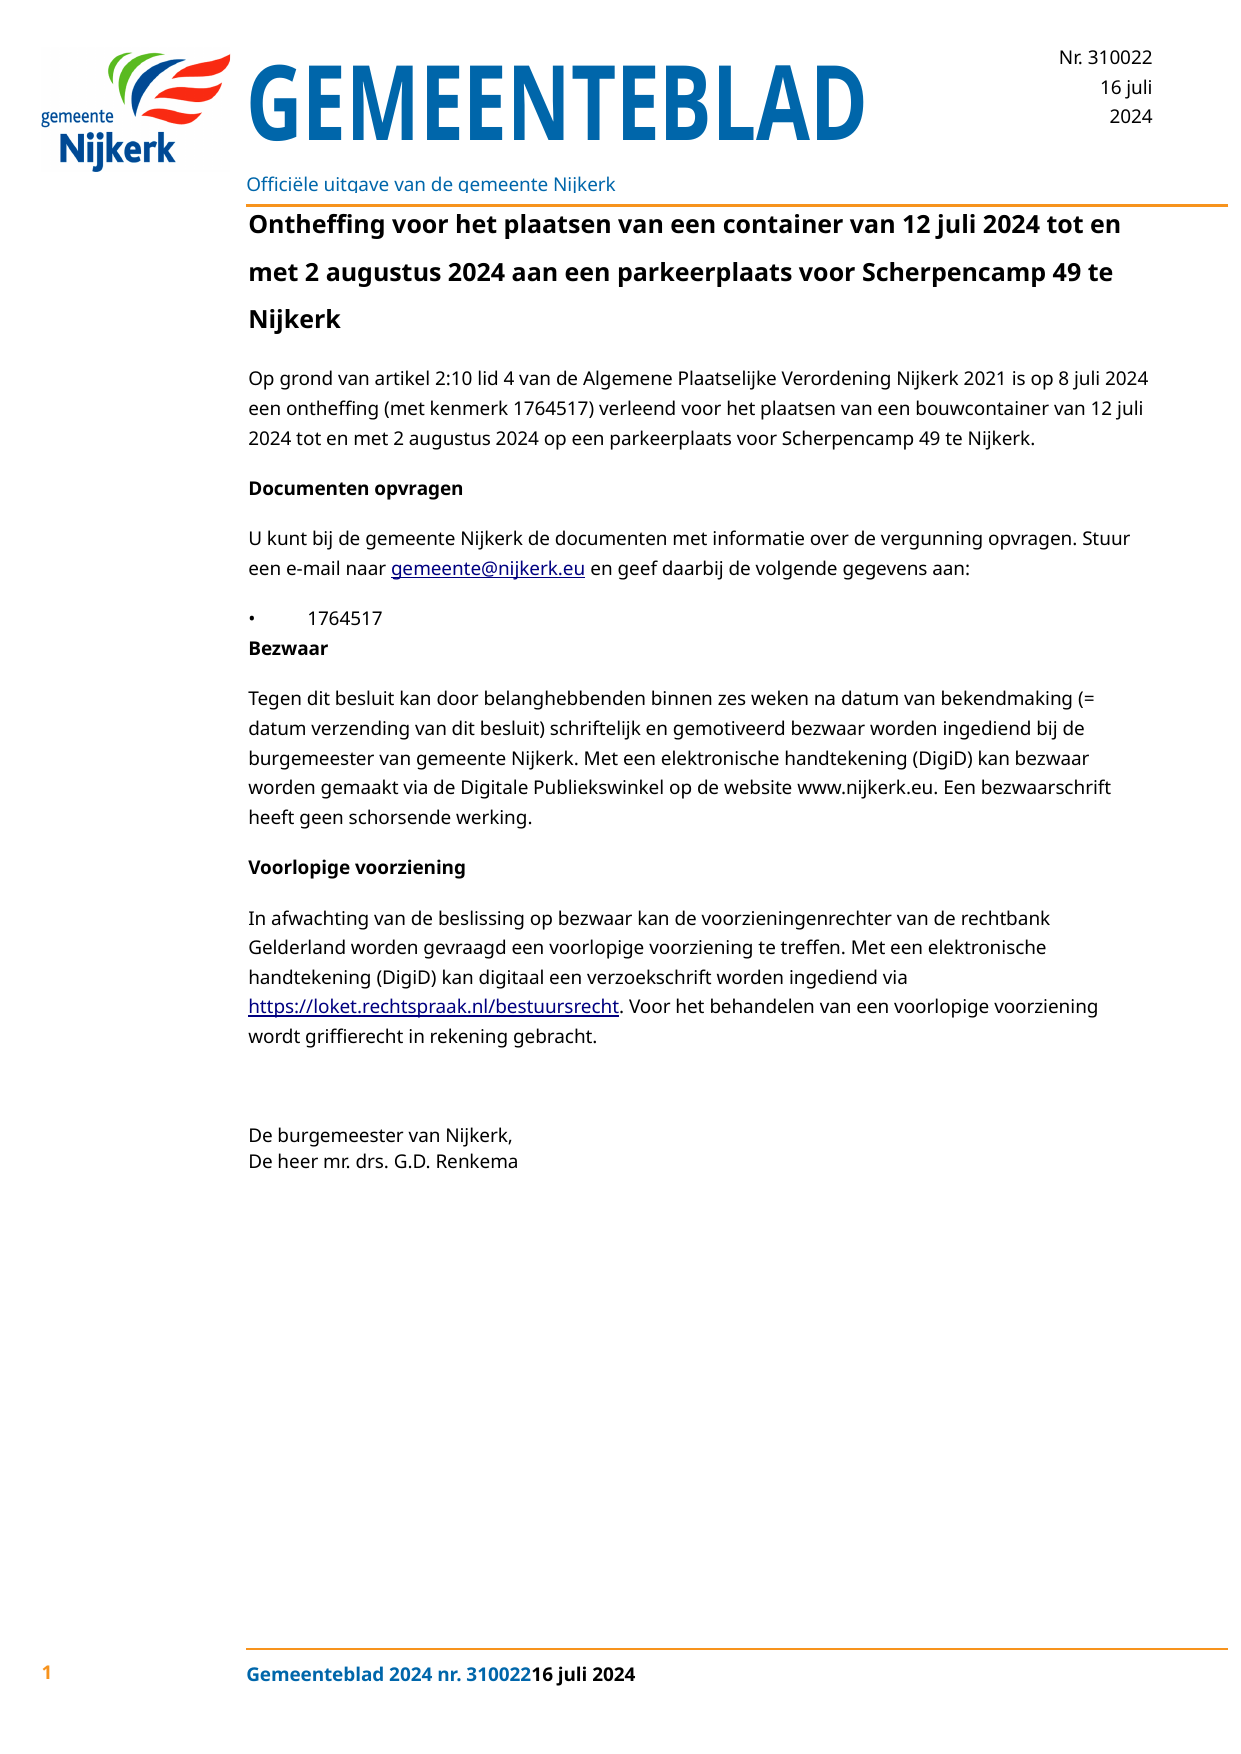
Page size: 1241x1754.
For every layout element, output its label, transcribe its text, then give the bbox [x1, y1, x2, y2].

picture [41, 47, 231, 172]
text Documenten opvragen [248, 475, 1152, 501]
text U kunt bij de gemeente Nijkerk de documenten met informatie over de vergunning opvragen. Stuur een e-mail naar gemeente@nijkerk.eu en geef daarbij de volgende gegevens aan: [248, 526, 1152, 581]
text In afwachting van de beslissing op bezwaar kan de voorzieningenrechter van de rechtbank Gelderland worden gevraagd een voorlopige voorziening te treffen. Met een elektronische handtekening (DigiD) kan digitaal een verzoekschrift worden ingediend via https://loket.rechtspraak.nl/bestuursrecht. Voor het behandelen van een voorlopige voorziening wordt griffierecht in rekening gebracht. [248, 905, 1152, 1049]
text Ontheffing voor het plaatsen van een container van 12 juli 2024 tot en met 2 augustus 2024 aan een parkeerplaats voor Scherpencamp 49 te Nijkerk [248, 207, 1152, 336]
text Voorlopige voorziening [248, 854, 1152, 880]
text De burgemeester van Nijkerk, [248, 1122, 1152, 1148]
text Op grond van artikel 2:10 lid 4 van de Algemene Plaatselijke Verordening Nijkerk 2021 is op 8 juli 2024 een ontheffing (met kenmerk 1764517) verleend voor het plaatsen van een bouwcontainer van 12 juli 2024 tot en met 2 augustus 2024 op een parkeerplaats voor Scherpencamp 49 te Nijkerk. [248, 366, 1152, 450]
text Bezwaar [248, 635, 1152, 661]
text De heer mr. drs. G.D. Renkema [248, 1148, 1152, 1174]
text Tegen dit besluit kan door belanghebbenden binnen zes weken na datum van bekendmaking (= datum verzending van dit besluit) schriftelijk en gemotiveerd bezwaar worden ingediend bij de burgemeester van gemeente Nijkerk. Met een elektronische handtekening (DigiD) kan bezwaar worden gemaakt via de Digitale Publiekswinkel op de website www.nijkerk.eu. Een bezwaarschrift heeft geen schorsende werking. [248, 686, 1152, 829]
list 1764517 [248, 606, 1152, 631]
